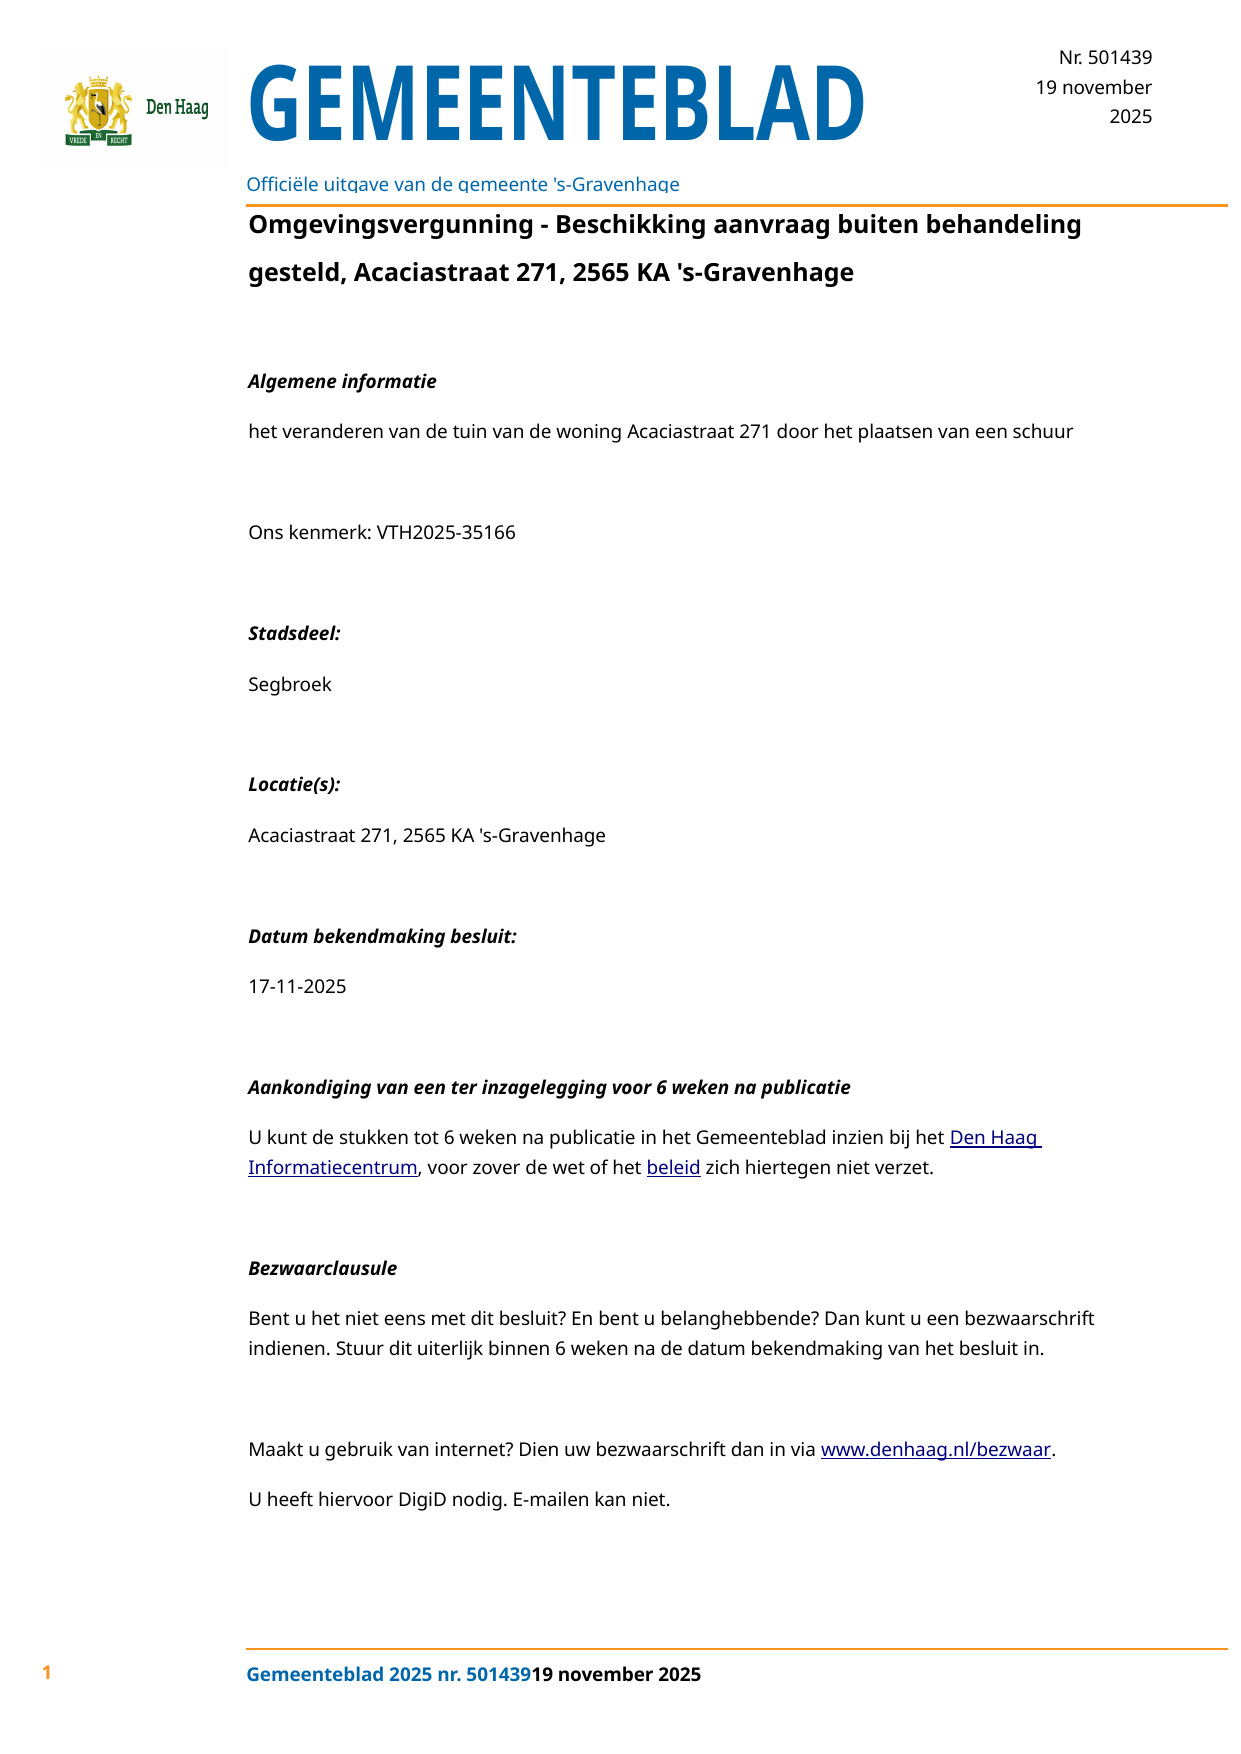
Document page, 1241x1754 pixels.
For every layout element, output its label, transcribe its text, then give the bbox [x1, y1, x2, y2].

text 17-11-2025 [248, 973, 1152, 999]
text Ons kenmerk: VTH2025-35166 [248, 519, 1152, 545]
text Bezwaarclausule [248, 1255, 1152, 1281]
text Acaciastraat 271, 2565 KA 's-Gravenhage [248, 822, 1152, 848]
text U heeft hiervoor DigiD nodig. E-mailen kan niet. [248, 1486, 1152, 1512]
text Datum bekendmaking besluit: [248, 923, 1152, 949]
text U kunt de stukken tot 6 weken na publicatie in het Gemeenteblad inzien bij het Den Haag Informatiecentrum, voor zover de wet of het beleid zich hiertegen niet verzet. [248, 1124, 1152, 1180]
text Algemene informatie [248, 368, 1152, 394]
text Locatie(s): [248, 772, 1152, 797]
text Maakt u gebruik van internet? Dien uw bezwaarschrift dan in via www.denhaag.nl/bezwaar. [248, 1436, 1152, 1462]
text Segbroek [248, 671, 1152, 697]
text Aankondiging van een ter inzagelegging voor 6 weken na publicatie [248, 1074, 1152, 1100]
text het veranderen van de tuin van de woning Acaciastraat 271 door het plaatsen van een schuur [248, 419, 1152, 444]
text Omgevingsvergunning - Beschikking aanvraag buiten behandeling gesteld, Acaciastraat 271, 2565 KA 's-Gravenhage [248, 207, 1152, 288]
text Stadsdeel: [248, 620, 1152, 646]
text Bent u het niet eens met dit besluit? En bent u belanghebbende? Dan kunt u een bezwaarschrift indienen. Stuur dit uiterlijk binnen 6 weken na de datum bekendmaking van het besluit in. [248, 1305, 1152, 1361]
picture [41, 47, 231, 172]
